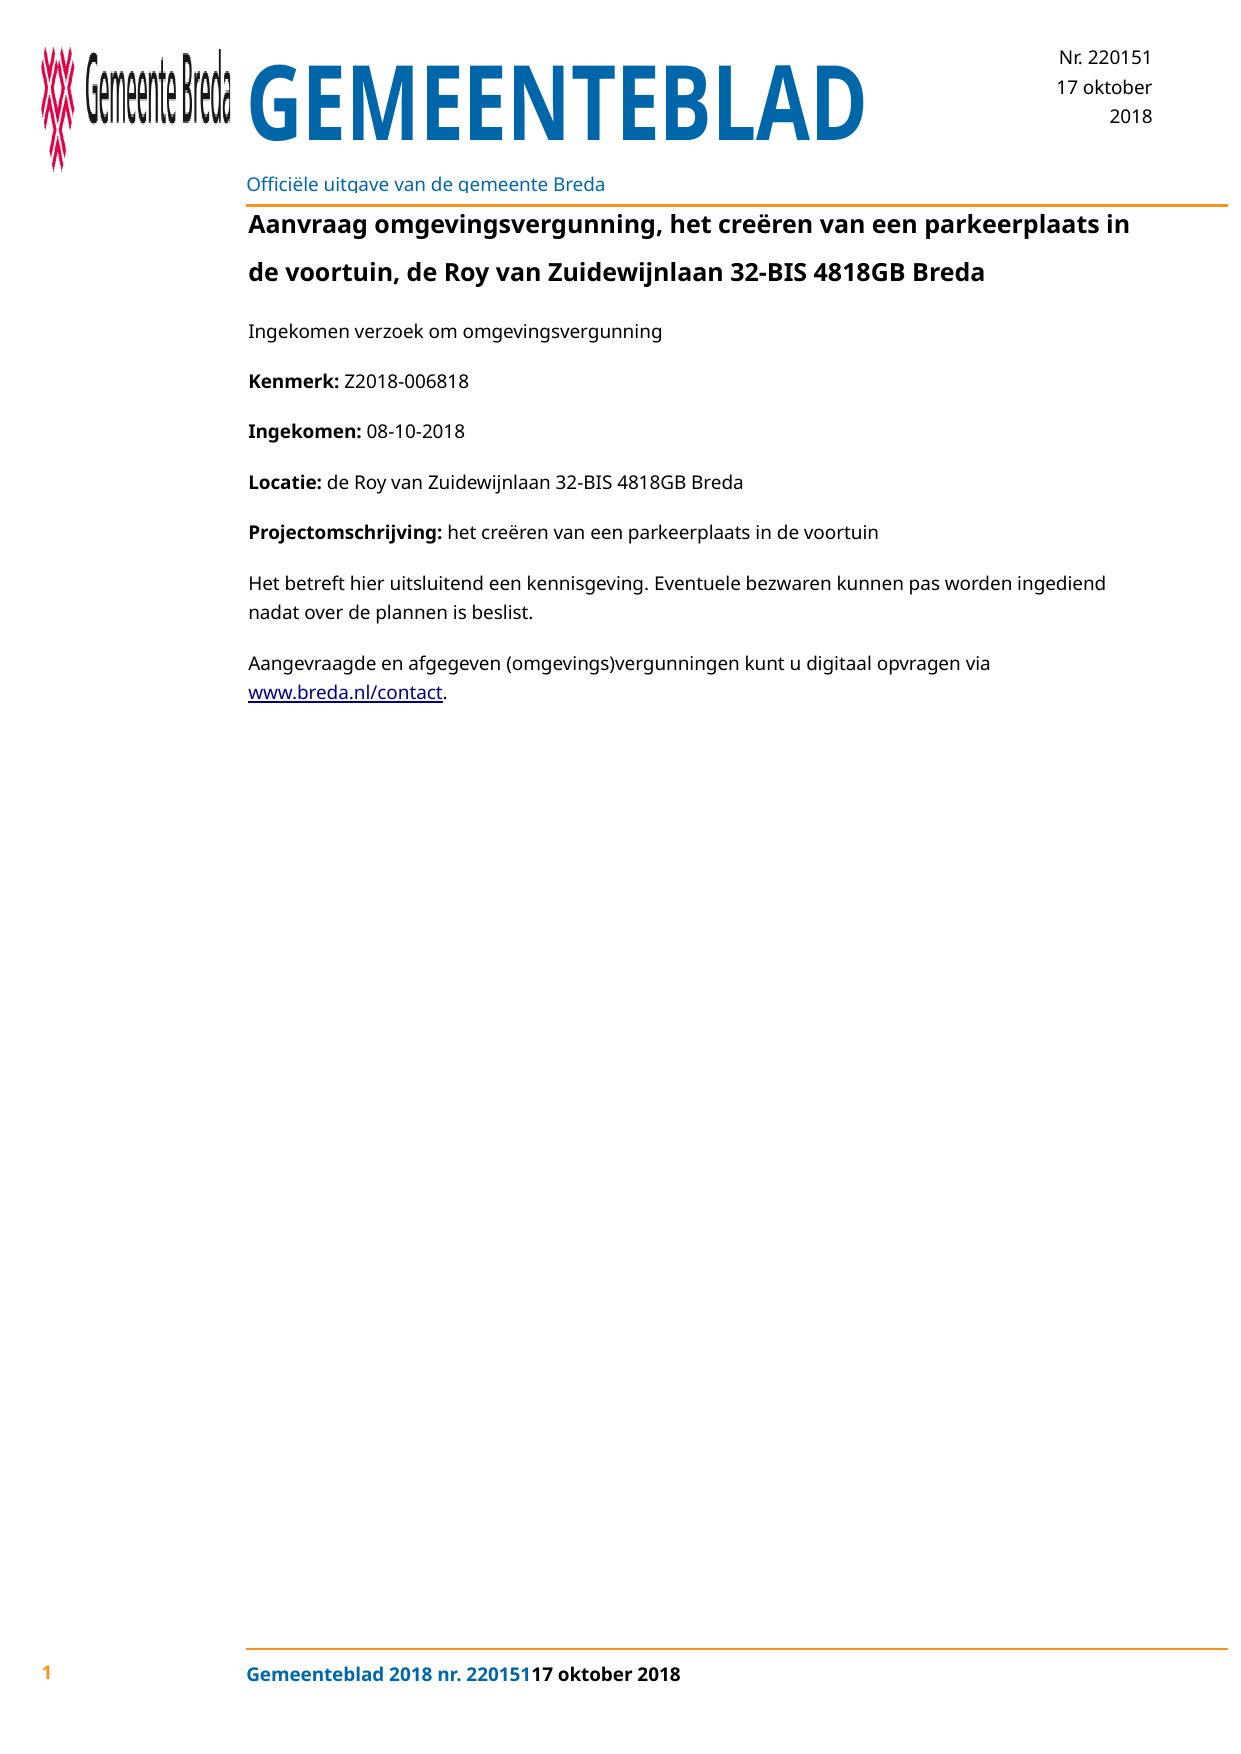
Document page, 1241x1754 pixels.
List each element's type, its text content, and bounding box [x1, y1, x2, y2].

text Ingekomen verzoek om omgevingsvergunning [248, 318, 1152, 344]
text Aangevraagde en afgegeven (omgevings)vergunningen kunt u digitaal opvragen via www.breda.nl/contact. [248, 650, 1152, 705]
text Kenmerk: Z2018-006818 [248, 368, 1152, 394]
text Aanvraag omgevingsvergunning, het creëren van een parkeerplaats in de voortuin, de Roy van Zuidewijnlaan 32-BIS 4818GB Breda [248, 207, 1152, 288]
text Het betreft hier uitsluitend een kennisgeving. Eventuele bezwaren kunnen pas worden ingediend nadat over de plannen is beslist. [248, 570, 1152, 625]
text Ingekomen: 08-10-2018 [248, 419, 1152, 444]
text Projectomschrijving: het creëren van een parkeerplaats in de voortuin [248, 519, 1152, 545]
text Locatie: de Roy van Zuidewijnlaan 32-BIS 4818GB Breda [248, 469, 1152, 495]
picture [41, 47, 231, 172]
